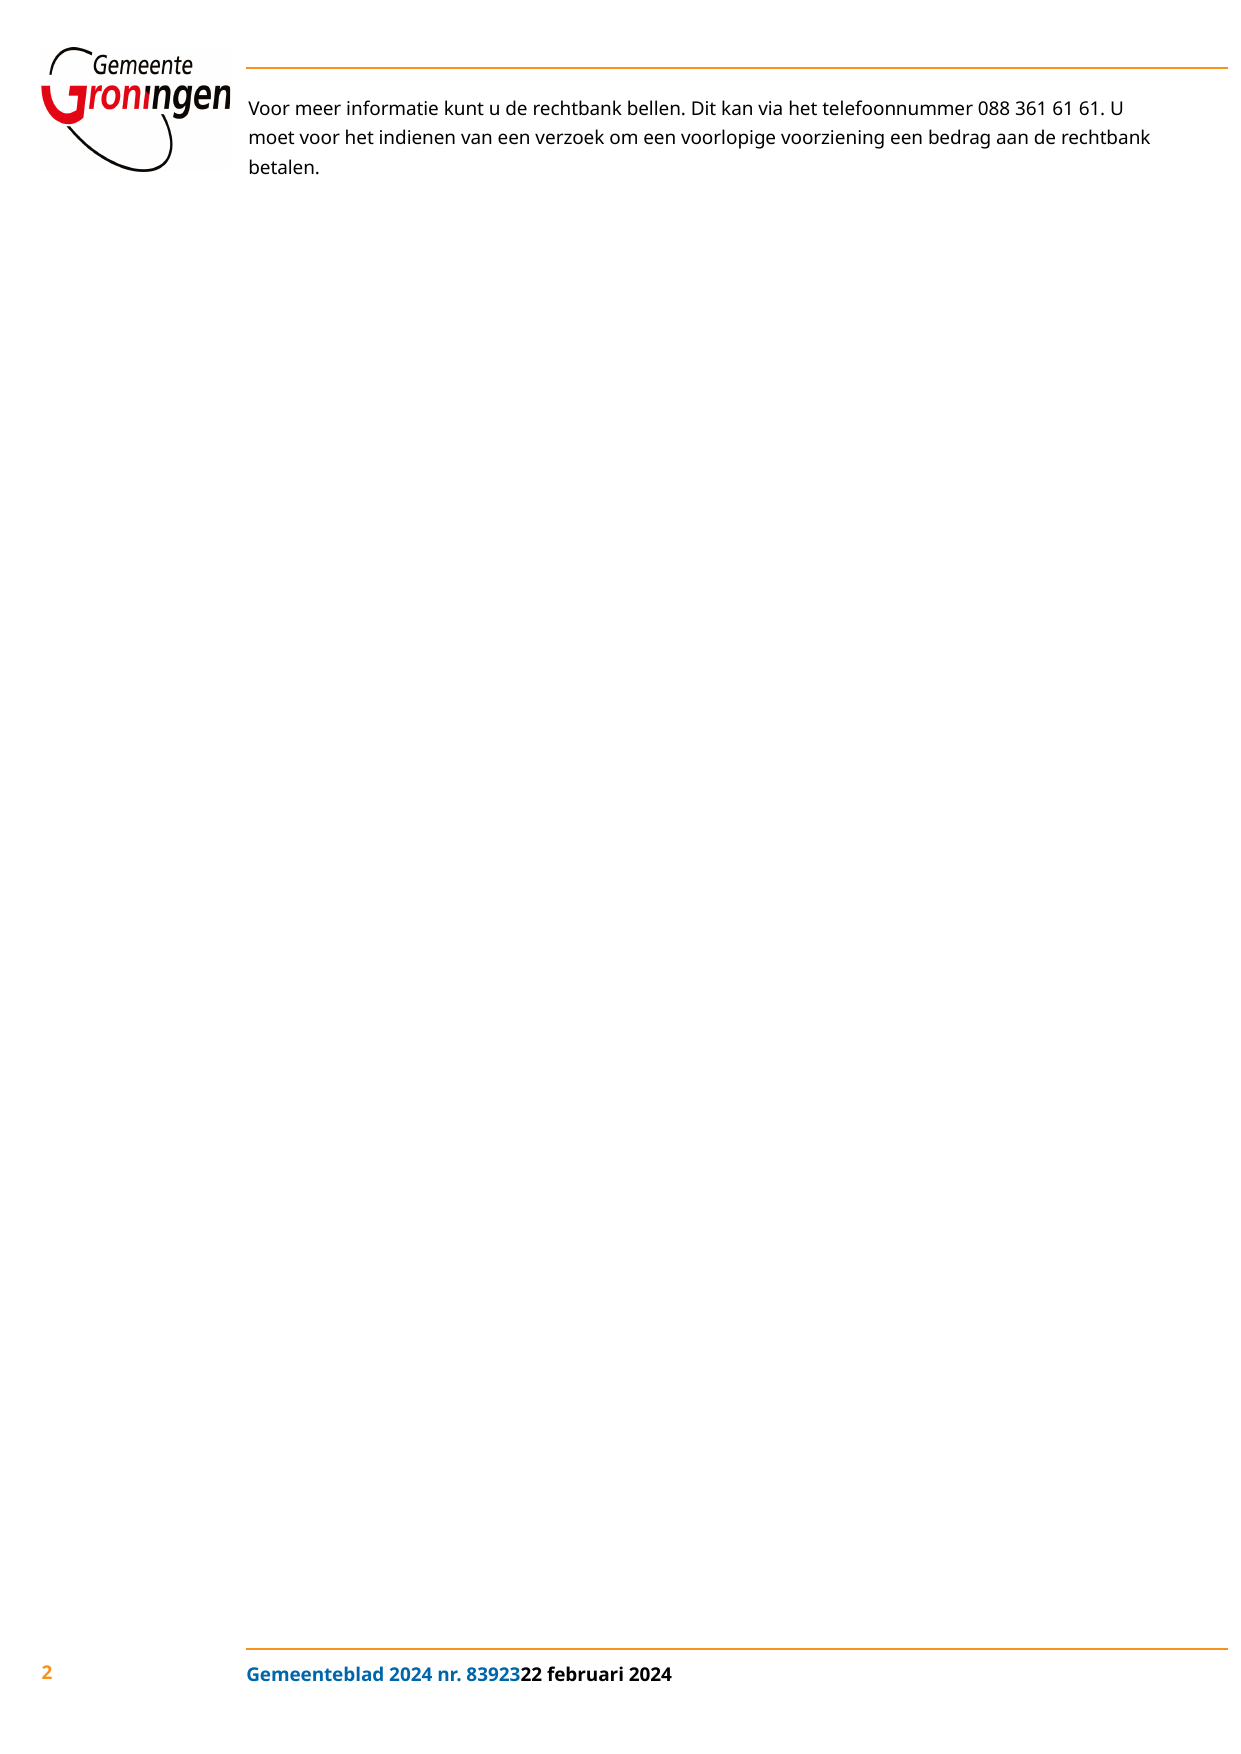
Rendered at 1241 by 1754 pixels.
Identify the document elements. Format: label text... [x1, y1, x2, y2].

text Voor meer informatie kunt u de rechtbank bellen. Dit kan via het telefoonnummer 088 361 61 61. U moet voor het indienen van een verzoek om een voorlopige voorziening een bedrag aan de rechtbank betalen. [248, 95, 1152, 180]
picture [41, 47, 231, 172]
